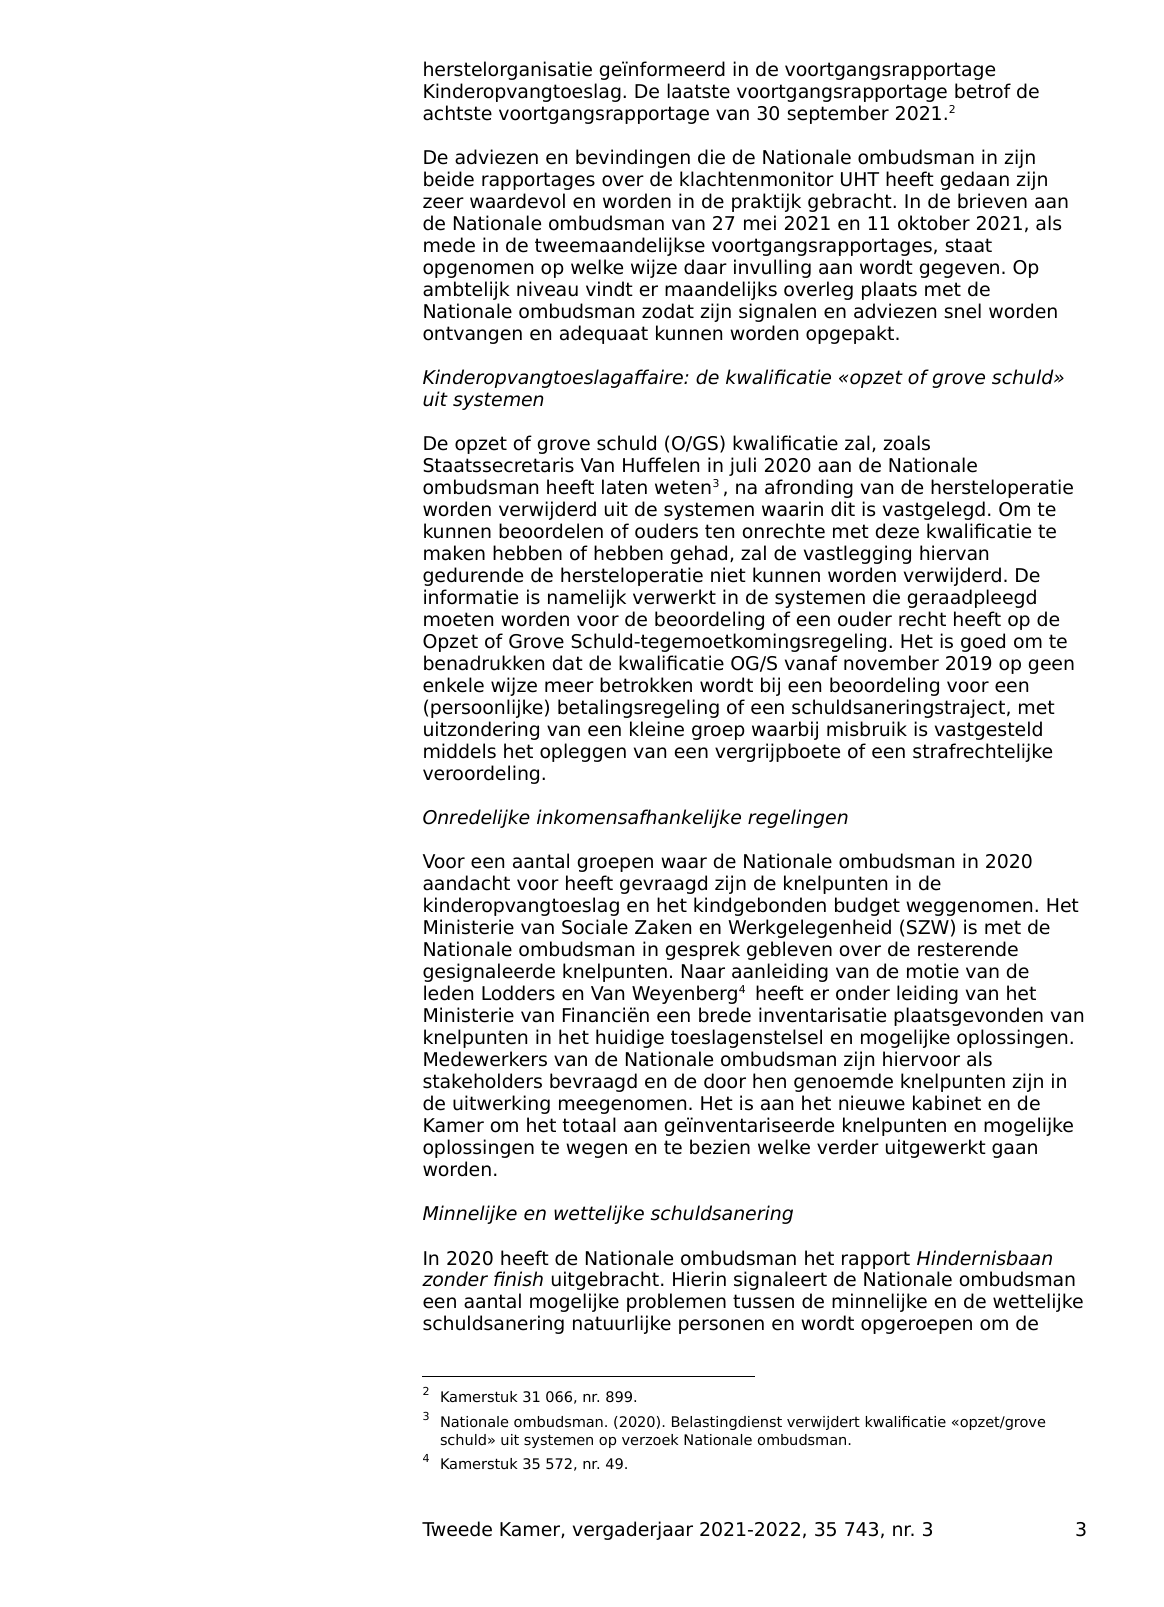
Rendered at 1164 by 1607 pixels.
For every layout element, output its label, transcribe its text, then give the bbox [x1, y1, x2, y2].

subtitle Kinderopvangtoeslagaffaire: de kwalificatie «opzet of grove schuld» uit systemen [422, 367, 1087, 411]
text Nationale ombudsman. (2020). Belastingdienst verwijdert kwalificatie «opzet/grove schuld» uit systemen op verzoek Nationale ombudsman. [422, 1410, 1087, 1449]
subtitle Minnelijke en wettelijke schuldsanering [422, 1203, 1087, 1225]
text Voor een aantal groepen waar de Nationale ombudsman in 2020 aandacht voor heeft gevraagd zijn de knelpunten in de kinderopvangtoeslag en het kindgebonden budget weggenomen. Het Ministerie van Sociale Zaken en Werkgelegenheid (SZW) is met de Nationale ombudsman in gesprek gebleven over de resterende gesignaleerde knelpunten. Naar aanleiding van de motie van de leden Lodders en Van Weyenberg heeft er onder leiding van het Ministerie van Financiën een brede inventarisatie plaatsgevonden van knelpunten in het huidige toeslagenstelsel en mogelijke oplossingen. Medewerkers van de Nationale ombudsman zijn hiervoor als stakeholders bevraagd en de door hen genoemde knelpunten zijn in de uitwerking meegenomen. Het is aan het nieuwe kabinet en de Kamer om het totaal aan geïnventariseerde knelpunten en mogelijke oplossingen te wegen en te bezien welke verder uitgewerkt gaan worden. [422, 851, 1087, 1181]
text Kamerstuk 35 572, nr. 49. [422, 1452, 1087, 1474]
text herstelorganisatie geïnformeerd in de voortgangsrapportage Kinderopvangtoeslag. De laatste voortgangsrapportage betrof de achtste voortgangsrapportage van 30 september 2021. [422, 59, 1087, 125]
text De opzet of grove schuld (O/GS) kwalificatie zal, zoals Staatssecretaris Van Huffelen in juli 2020 aan de Nationale ombudsman heeft laten weten, na afronding van de hersteloperatie worden verwijderd uit de systemen waarin dit is vastgelegd. Om te kunnen beoordelen of ouders ten onrechte met deze kwalificatie te maken hebben of hebben gehad, zal de vastlegging hiervan gedurende de hersteloperatie niet kunnen worden verwijderd. De informatie is namelijk verwerkt in de systemen die geraadpleegd moeten worden voor de beoordeling of een ouder recht heeft op de Opzet of Grove Schuld-tegemoetkomingsregeling. Het is goed om te benadrukken dat de kwalificatie OG/S vanaf november 2019 op geen enkele wijze meer betrokken wordt bij een beoordeling voor een (persoonlijke) betalingsregeling of een schuldsaneringstraject, met uitzondering van een kleine groep waarbij misbruik is vastgesteld middels het opleggen van een vergrijpboete of een strafrechtelijke veroordeling. [422, 433, 1087, 785]
text Kamerstuk 31 066, nr. 899. [422, 1385, 1087, 1407]
subtitle Onredelijke inkomensafhankelijke regelingen [422, 807, 1087, 829]
text In 2020 heeft de Nationale ombudsman het rapport Hindernisbaan zonder finish uitgebracht. Hierin signaleert de Nationale ombudsman een aantal mogelijke problemen tussen de minnelijke en de wettelijke schuldsanering natuurlijke personen en wordt opgeroepen om de [422, 1247, 1087, 1335]
text De adviezen en bevindingen die de Nationale ombudsman in zijn beide rapportages over de klachtenmonitor UHT heeft gedaan zijn zeer waardevol en worden in de praktijk gebracht. In de brieven aan de Nationale ombudsman van 27 mei 2021 en 11 oktober 2021, als mede in de tweemaandelijkse voortgangsrapportages, staat opgenomen op welke wijze daar invulling aan wordt gegeven. Op ambtelijk niveau vindt er maandelijks overleg plaats met de Nationale ombudsman zodat zijn signalen en adviezen snel worden ontvangen en adequaat kunnen worden opgepakt. [422, 147, 1087, 345]
